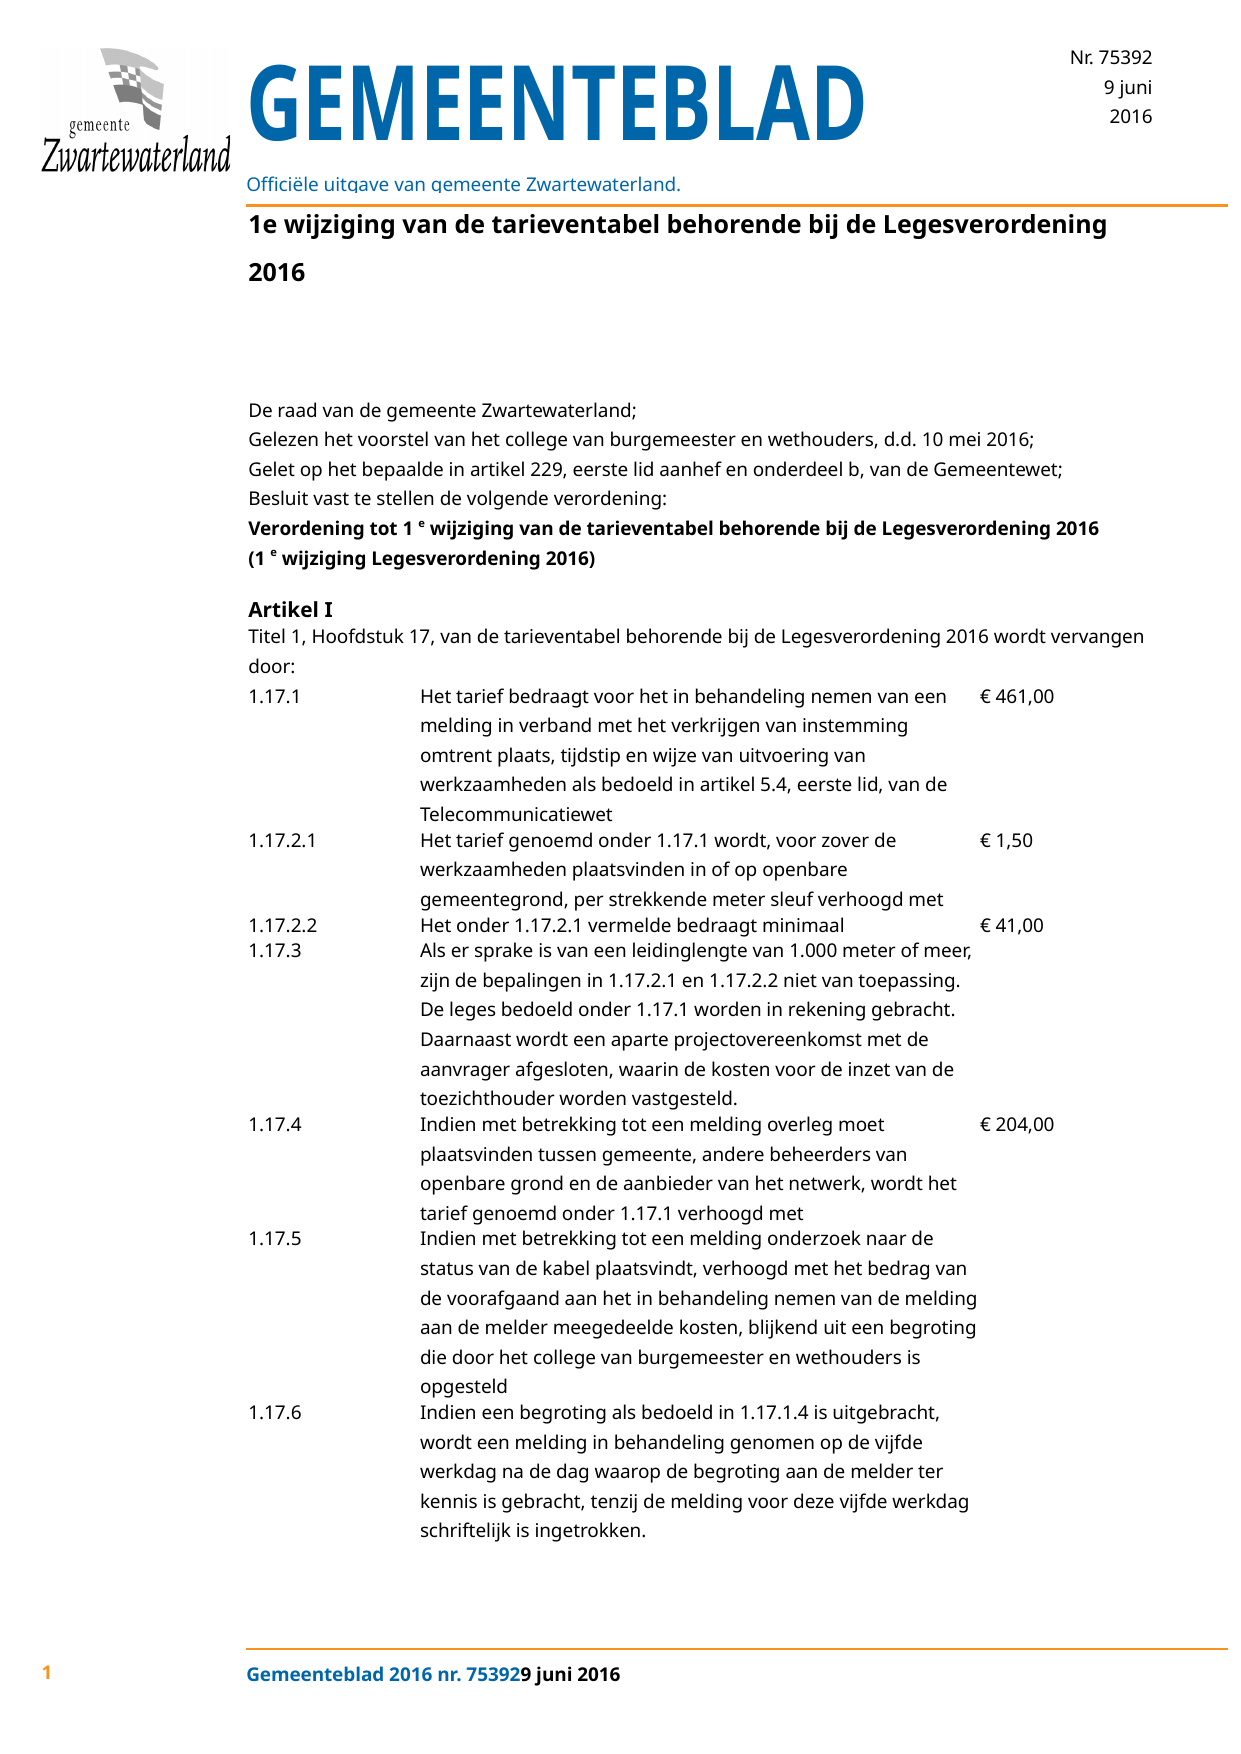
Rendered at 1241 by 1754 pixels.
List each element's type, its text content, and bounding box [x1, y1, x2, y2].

table_cell 1.17.2.2 [248, 912, 420, 937]
table_cell Als er sprake is van een leidinglengte van 1.000 meter of meer, zijn de bepalingen in 1.17.2.1 en 1.17.2.2 niet van toepassing. De leges bedoeld onder 1.17.1 worden in rekening gebracht. Daarnaast wordt een aparte projectovereenkomst met de aanvrager afgesloten, waarin de kosten voor de inzet van de toezichthouder worden vastgesteld. [420, 938, 980, 1111]
table_cell Het onder 1.17.2.1 vermelde bedraagt minimaal [420, 912, 980, 937]
text 1e wijziging van de tarieventabel behorende bij de Legesverordening 2016 [248, 207, 1152, 288]
table_header Het tarief bedraagt voor het in behandeling nemen van een melding in verband met het verkrijgen van instemming omtrent plaats, tijdstip en wijze van uitvoering van werkzaamheden als bedoeld in artikel 5.4, eerste lid, van de Telecommunicatiewet [420, 683, 980, 827]
text Artikel I [248, 595, 1152, 623]
table_cell Het tarief genoemd onder 1.17.1 wordt, voor zover de werkzaamheden plaatsvinden in of op openbare gemeentegrond, per strekkende meter sleuf verhoogd met [420, 827, 980, 912]
table_header 1.17.1 [248, 683, 420, 827]
table_cell [980, 1226, 1152, 1399]
text Titel 1, Hoofdstuk 17, van de tarieventabel behorende bij de Legesverordening 2016 wordt vervangen door: [248, 623, 1152, 679]
table_cell 1.17.2.1 [248, 827, 420, 912]
table_cell € 204,00 [980, 1111, 1152, 1226]
table_cell [980, 1399, 1152, 1543]
picture [41, 47, 231, 172]
text (1 e wijziging Legesverordening 2016) [248, 545, 1152, 570]
table_cell 1.17.3 [248, 938, 420, 1111]
table_cell 1.17.4 [248, 1111, 420, 1226]
table_cell Indien een begroting als bedoeld in 1.17.1.4 is uitgebracht, wordt een melding in behandeling genomen op de vijfde werkdag na de dag waarop de begroting aan de melder ter kennis is gebracht, tenzij de melding voor deze vijfde werkdag schriftelijk is ingetrokken. [420, 1399, 980, 1543]
text Besluit vast te stellen de volgende verordening: [248, 486, 1152, 511]
text De raad van de gemeente Zwartewaterland; [248, 397, 1152, 422]
text Gelet op het bepaalde in artikel 229, eerste lid aanhef en onderdeel b, van de Gemeentewet; [248, 456, 1152, 482]
table_cell Indien met betrekking tot een melding onderzoek naar de status van de kabel plaatsvindt, verhoogd met het bedrag van de voorafgaand aan het in behandeling nemen van de melding aan de melder meegedeelde kosten, blijkend uit een begroting die door het college van burgemeester en wethouders is opgesteld [420, 1226, 980, 1399]
text Gelezen het voorstel van het college van burgemeester en wethouders, d.d. 10 mei 2016; [248, 426, 1152, 452]
table_cell [980, 938, 1152, 1111]
table_cell 1.17.6 [248, 1399, 420, 1543]
table_cell € 41,00 [980, 912, 1152, 937]
text Verordening tot 1 e wijziging van de tarieventabel behorende bij de Legesverordening 2016 [248, 515, 1152, 541]
table_cell Indien met betrekking tot een melding overleg moet plaatsvinden tussen gemeente, andere beheerders van openbare grond en de aanbieder van het netwerk, wordt het tarief genoemd onder 1.17.1 verhoogd met [420, 1111, 980, 1226]
table_cell € 1,50 [980, 827, 1152, 912]
table_header € 461,00 [980, 683, 1152, 827]
table_cell 1.17.5 [248, 1226, 420, 1399]
